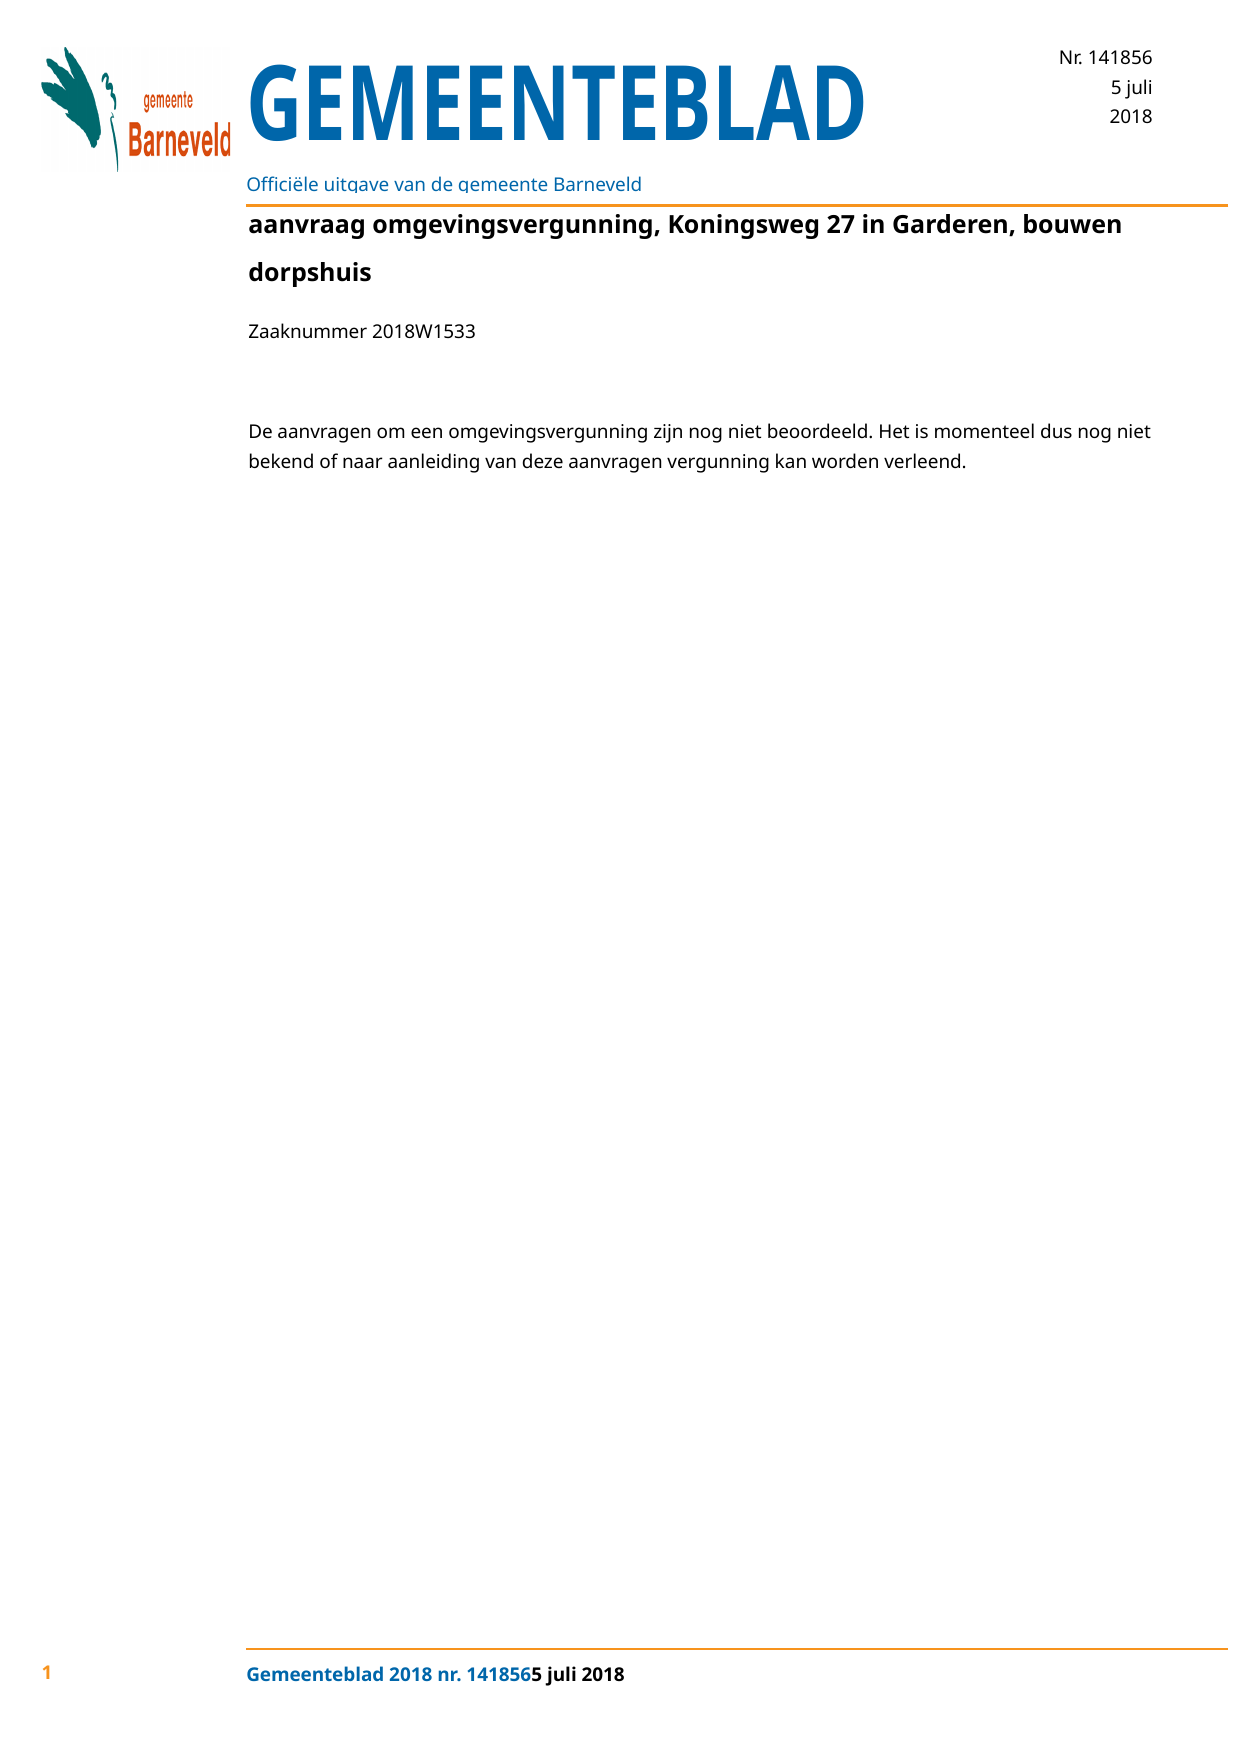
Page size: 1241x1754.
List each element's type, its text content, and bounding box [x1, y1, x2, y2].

text aanvraag omgevingsvergunning, Koningsweg 27 in Garderen, bouwen dorpshuis [248, 207, 1152, 288]
text De aanvragen om een omgevingsvergunning zijn nog niet beoordeeld. Het is momenteel dus nog niet bekend of naar aanleiding van deze aanvragen vergunning kan worden verleend. [248, 419, 1152, 474]
text Zaaknummer 2018W1533 [248, 318, 1152, 344]
picture [41, 47, 231, 172]
